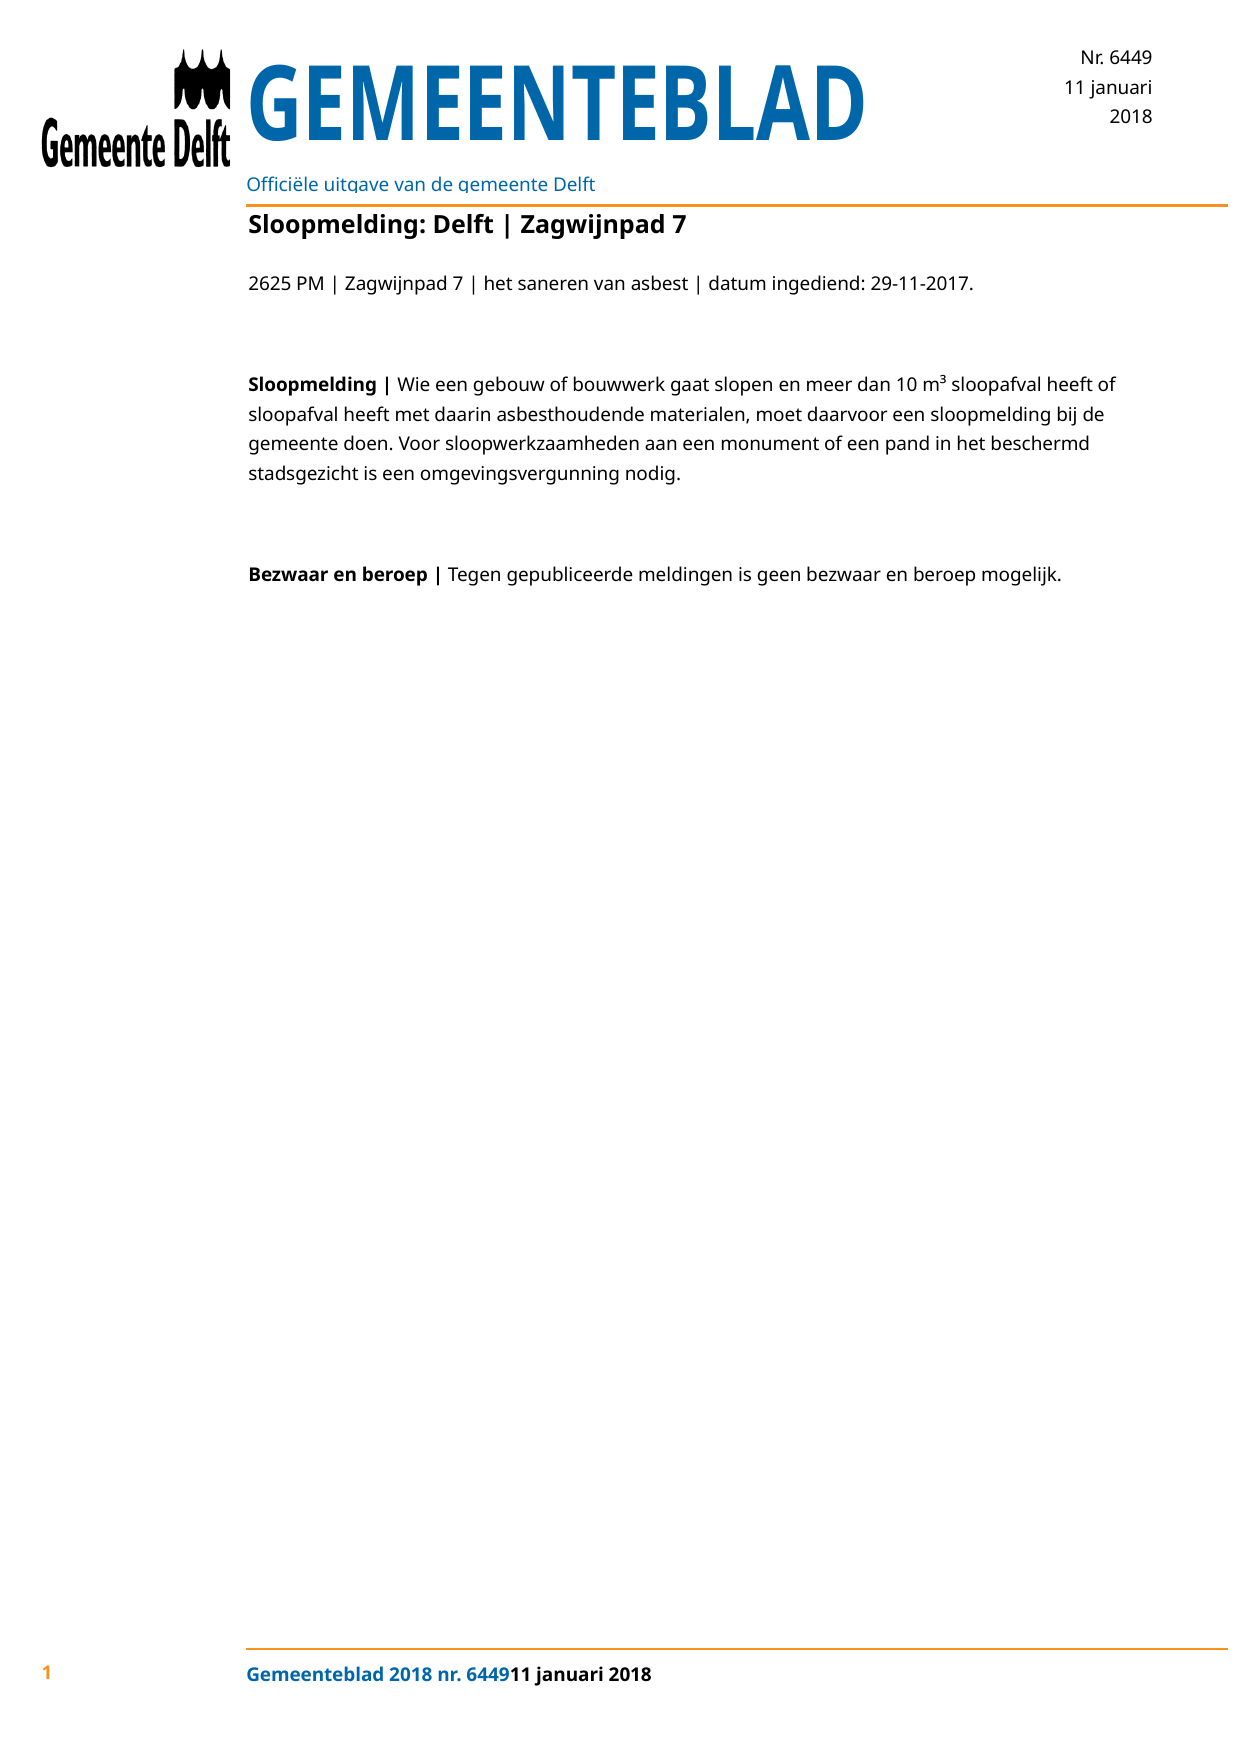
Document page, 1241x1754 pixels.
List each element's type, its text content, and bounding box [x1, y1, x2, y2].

text Sloopmelding | Wie een gebouw of bouwwerk gaat slopen en meer dan 10 m³ sloopafval heeft of sloopafval heeft met daarin asbesthoudende materialen, moet daarvoor een sloopmelding bij de gemeente doen. Voor sloopwerkzaamheden aan een monument of een pand in het beschermd stadsgezicht is een omgevingsvergunning nodig. [248, 371, 1152, 486]
text 2625 PM | Zagwijnpad 7 | het saneren van asbest | datum ingediend: 29-11-2017. [248, 270, 1152, 296]
picture [41, 47, 231, 172]
text Bezwaar en beroep | Tegen gepubliceerde meldingen is geen bezwaar en beroep mogelijk. [248, 561, 1152, 586]
text Sloopmelding: Delft | Zagwijnpad 7 [248, 207, 1152, 241]
